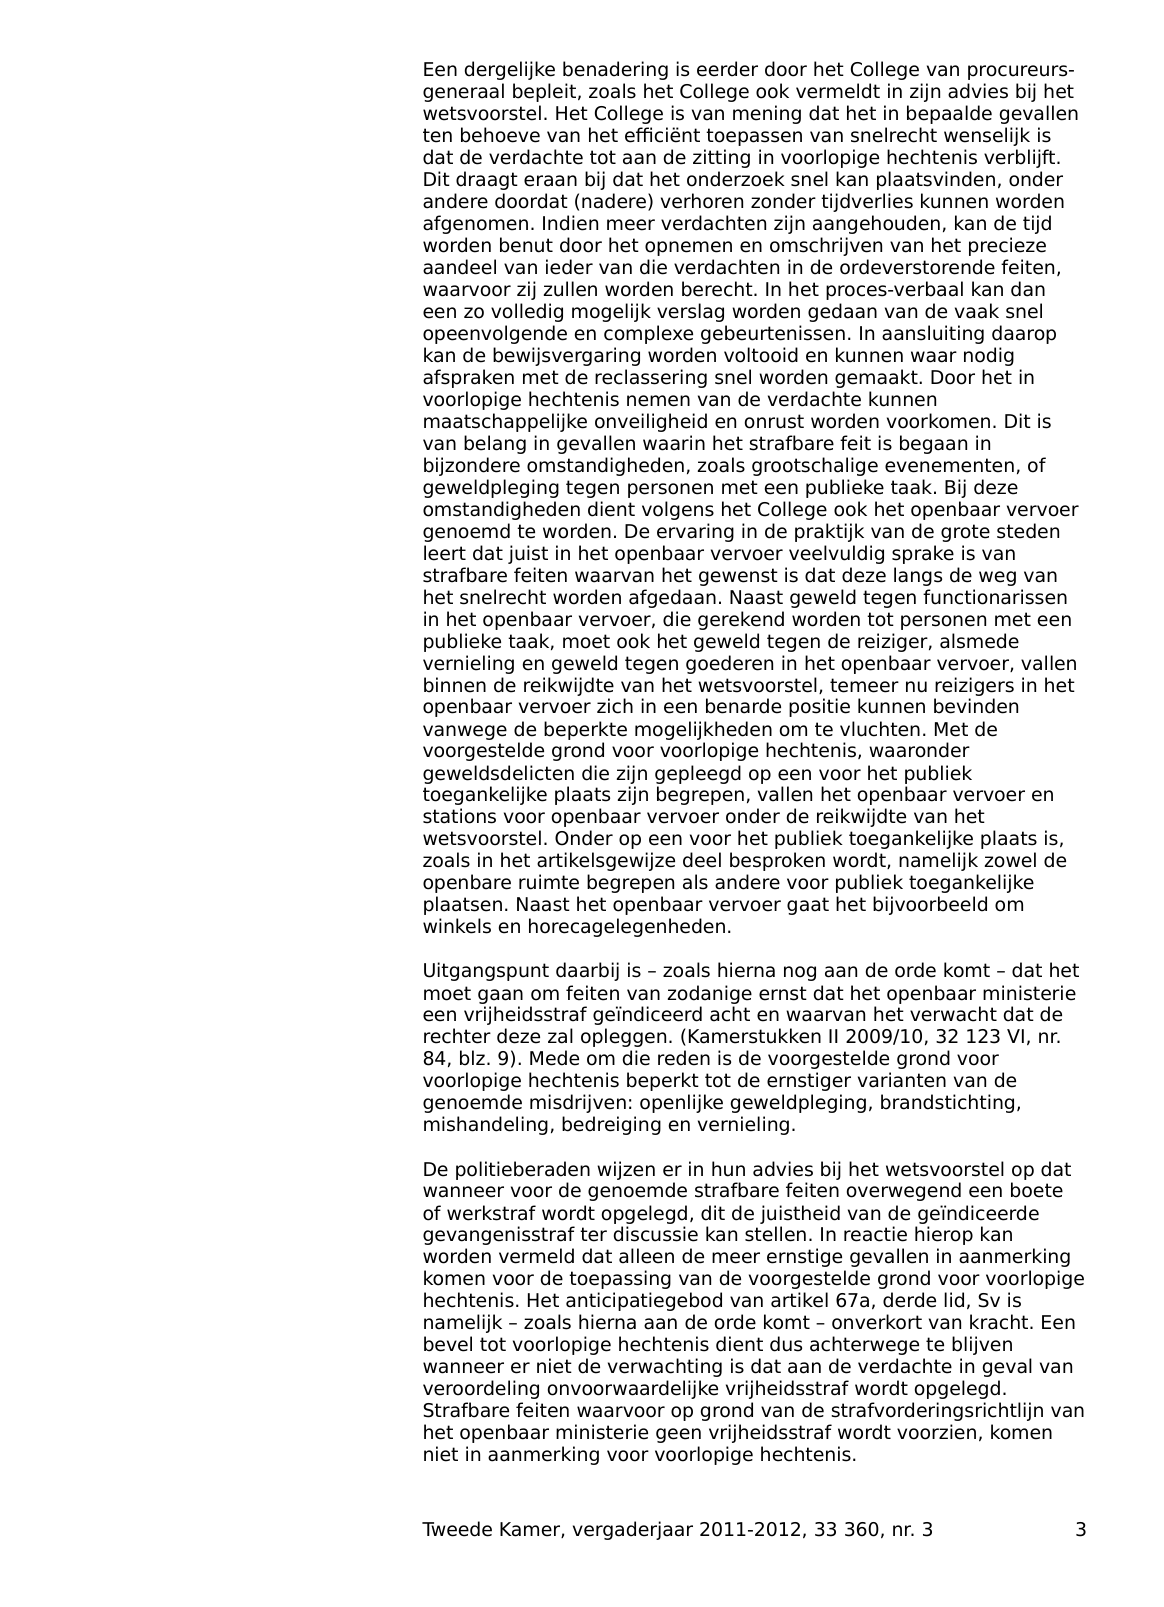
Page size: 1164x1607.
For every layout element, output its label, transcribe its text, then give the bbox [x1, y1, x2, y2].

text De politieberaden wijzen er in hun advies bij het wetsvoorstel op dat wanneer voor de genoemde strafbare feiten overwegend een boete of werkstraf wordt opgelegd, dit de juistheid van de geïndiceerde gevangenisstraf ter discussie kan stellen. In reactie hierop kan worden vermeld dat alleen de meer ernstige gevallen in aanmerking komen voor de toepassing van de voorgestelde grond voor voorlopige hechtenis. Het anticipatiegebod van artikel 67a, derde lid, Sv is namelijk – zoals hierna aan de orde komt – onverkort van kracht. Een bevel tot voorlopige hechtenis dient dus achterwege te blijven wanneer er niet de verwachting is dat aan de verdachte in geval van veroordeling onvoorwaardelijke vrijheidsstraf wordt opgelegd. Strafbare feiten waarvoor op grond van de strafvorderingsrichtlijn van het openbaar ministerie geen vrijheidsstraf wordt voorzien, komen niet in aanmerking voor voorlopige hechtenis. [422, 1158, 1087, 1466]
text Een dergelijke benadering is eerder door het College van procureurs-generaal bepleit, zoals het College ook vermeldt in zijn advies bij het wetsvoorstel. Het College is van mening dat het in bepaalde gevallen ten behoeve van het efficiënt toepassen van snelrecht wenselijk is dat de verdachte tot aan de zitting in voorlopige hechtenis verblijft. Dit draagt eraan bij dat het onderzoek snel kan plaatsvinden, onder andere doordat (nadere) verhoren zonder tijdverlies kunnen worden afgenomen. Indien meer verdachten zijn aangehouden, kan de tijd worden benut door het opnemen en omschrijven van het precieze aandeel van ieder van die verdachten in de ordeverstorende feiten, waarvoor zij zullen worden berecht. In het proces-verbaal kan dan een zo volledig mogelijk verslag worden gedaan van de vaak snel opeenvolgende en complexe gebeurtenissen. In aansluiting daarop kan de bewijsvergaring worden voltooid en kunnen waar nodig afspraken met de reclassering snel worden gemaakt. Door het in voorlopige hechtenis nemen van de verdachte kunnen maatschappelijke onveiligheid en onrust worden voorkomen. Dit is van belang in gevallen waarin het strafbare feit is begaan in bijzondere omstandigheden, zoals grootschalige evenementen, of geweldpleging tegen personen met een publieke taak. Bij deze omstandigheden dient volgens het College ook het openbaar vervoer genoemd te worden. De ervaring in de praktijk van de grote steden leert dat juist in het openbaar vervoer veelvuldig sprake is van strafbare feiten waarvan het gewenst is dat deze langs de weg van het snelrecht worden afgedaan. Naast geweld tegen functionarissen in het openbaar vervoer, die gerekend worden tot personen met een publieke taak, moet ook het geweld tegen de reiziger, alsmede vernieling en geweld tegen goederen in het openbaar vervoer, vallen binnen de reikwijdte van het wetsvoorstel, temeer nu reizigers in het openbaar vervoer zich in een benarde positie kunnen bevinden vanwege de beperkte mogelijkheden om te vluchten. Met de voorgestelde grond voor voorlopige hechtenis, waaronder geweldsdelicten die zijn gepleegd op een voor het publiek toegankelijke plaats zijn begrepen, vallen het openbaar vervoer en stations voor openbaar vervoer onder de reikwijdte van het wetsvoorstel. Onder op een voor het publiek toegankelijke plaats is, zoals in het artikelsgewijze deel besproken wordt, namelijk zowel de openbare ruimte begrepen als andere voor publiek toegankelijke plaatsen. Naast het openbaar vervoer gaat het bijvoorbeeld om winkels en horecagelegenheden. [422, 59, 1087, 938]
text Uitgangspunt daarbij is – zoals hierna nog aan de orde komt – dat het moet gaan om feiten van zodanige ernst dat het openbaar ministerie een vrijheidsstraf geïndiceerd acht en waarvan het verwacht dat de rechter deze zal opleggen. (Kamerstukken II 2009/10, 32 123 VI, nr. 84, blz. 9). Mede om die reden is de voorgestelde grond voor voorlopige hechtenis beperkt tot de ernstiger varianten van de genoemde misdrijven: openlijke geweldpleging, brandstichting, mishandeling, bedreiging en vernieling. [422, 960, 1087, 1136]
